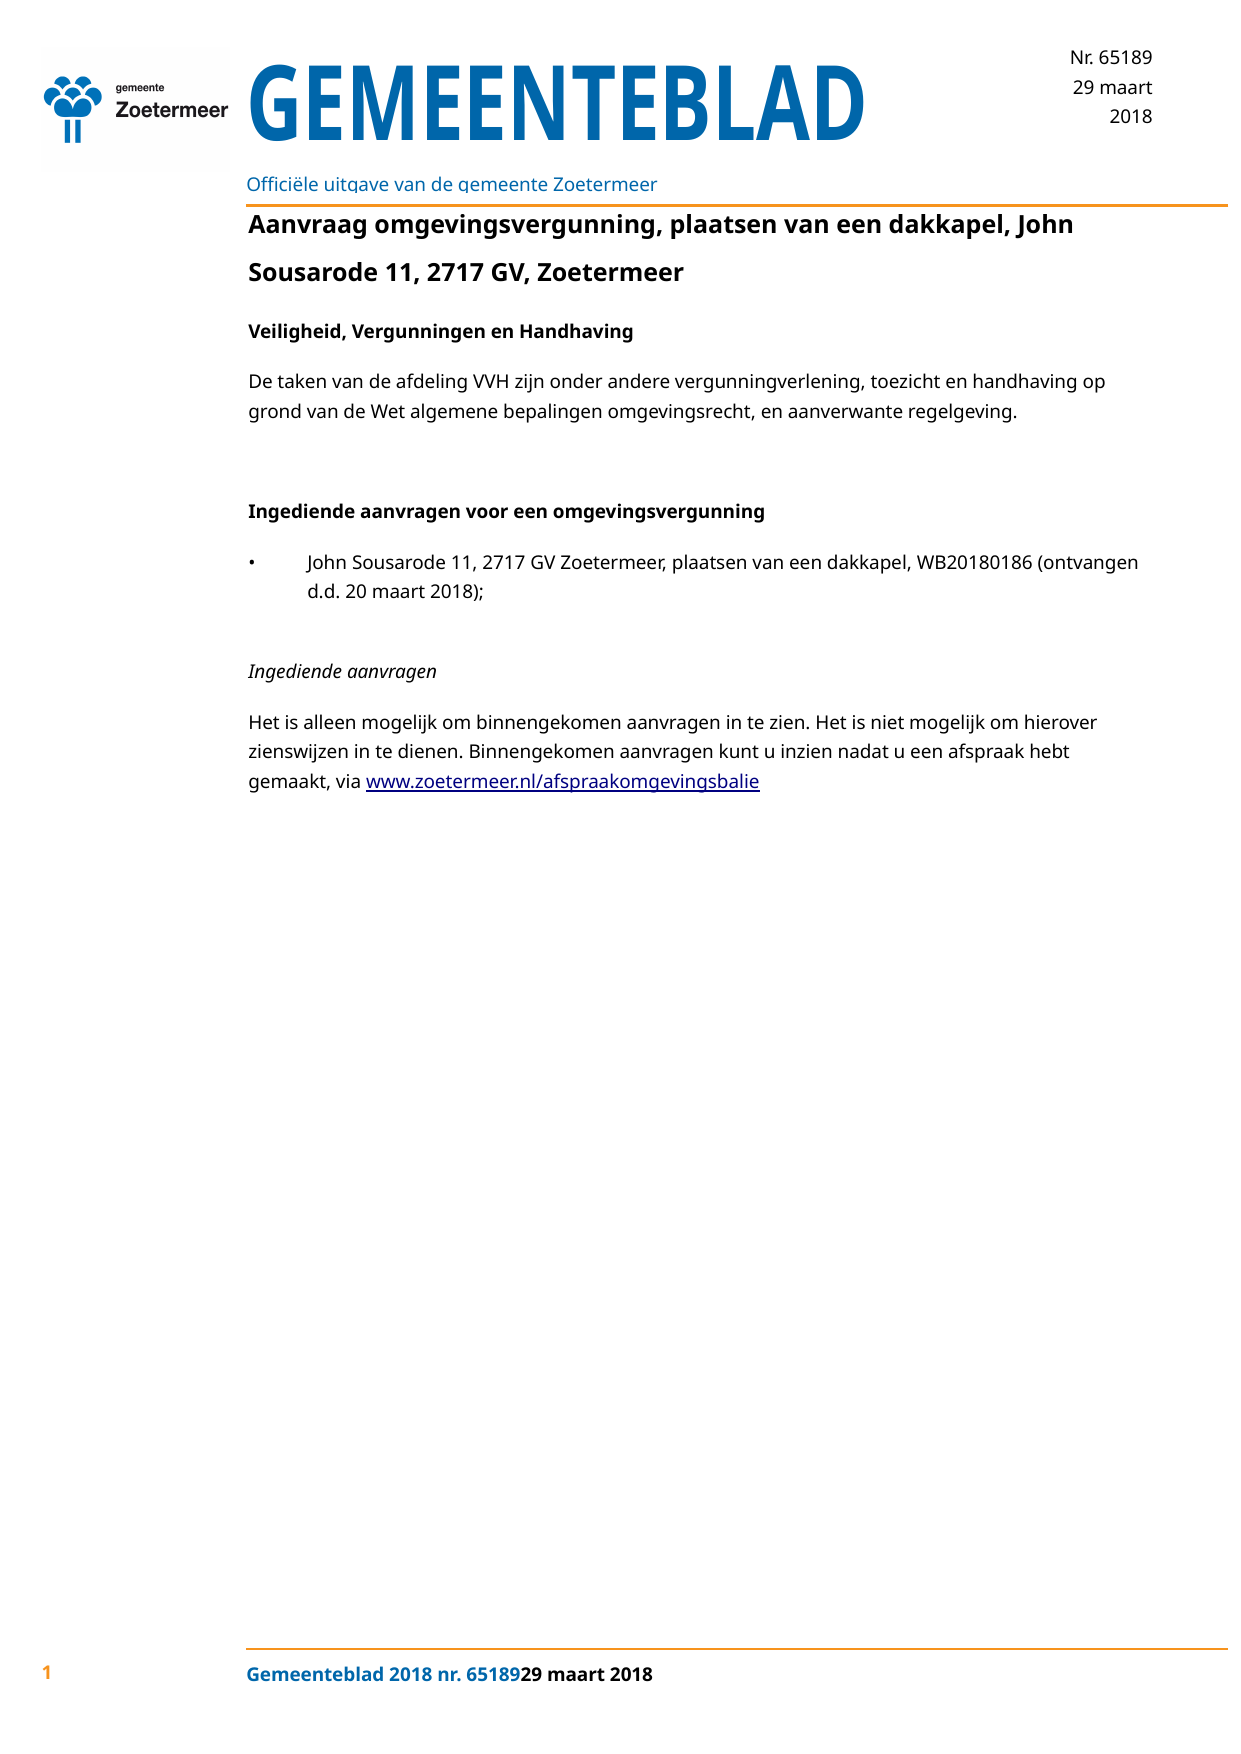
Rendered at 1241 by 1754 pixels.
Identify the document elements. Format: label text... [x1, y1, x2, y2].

text Ingediende aanvragen [248, 659, 1152, 684]
text Ingediende aanvragen voor een omgevingsvergunning [248, 499, 1152, 524]
text Aanvraag omgevingsvergunning, plaatsen van een dakkapel, John Sousarode 11, 2717 GV, Zoetermeer [248, 207, 1152, 288]
text Het is alleen mogelijk om binnengekomen aanvragen in te zien. Het is niet mogelijk om hierover zienswijzen in te dienen. Binnengekomen aanvragen kunt u inzien nadat u een afspraak hebt gemaakt, via www.zoetermeer.nl/afspraakomgevingsbalie [248, 709, 1152, 794]
list John Sousarode 11, 2717 GV Zoetermeer, plaatsen van een dakkapel, WB20180186 (ontvangen d.d. 20 maart 2018); [248, 549, 1152, 604]
picture [41, 47, 231, 172]
text Veiligheid, Vergunningen en Handhaving [248, 318, 1152, 344]
text De taken van de afdeling VVH zijn onder andere vergunningverlening, toezicht en handhaving op grond van de Wet algemene bepalingen omgevingsrecht, en aanverwante regelgeving. [248, 368, 1152, 424]
